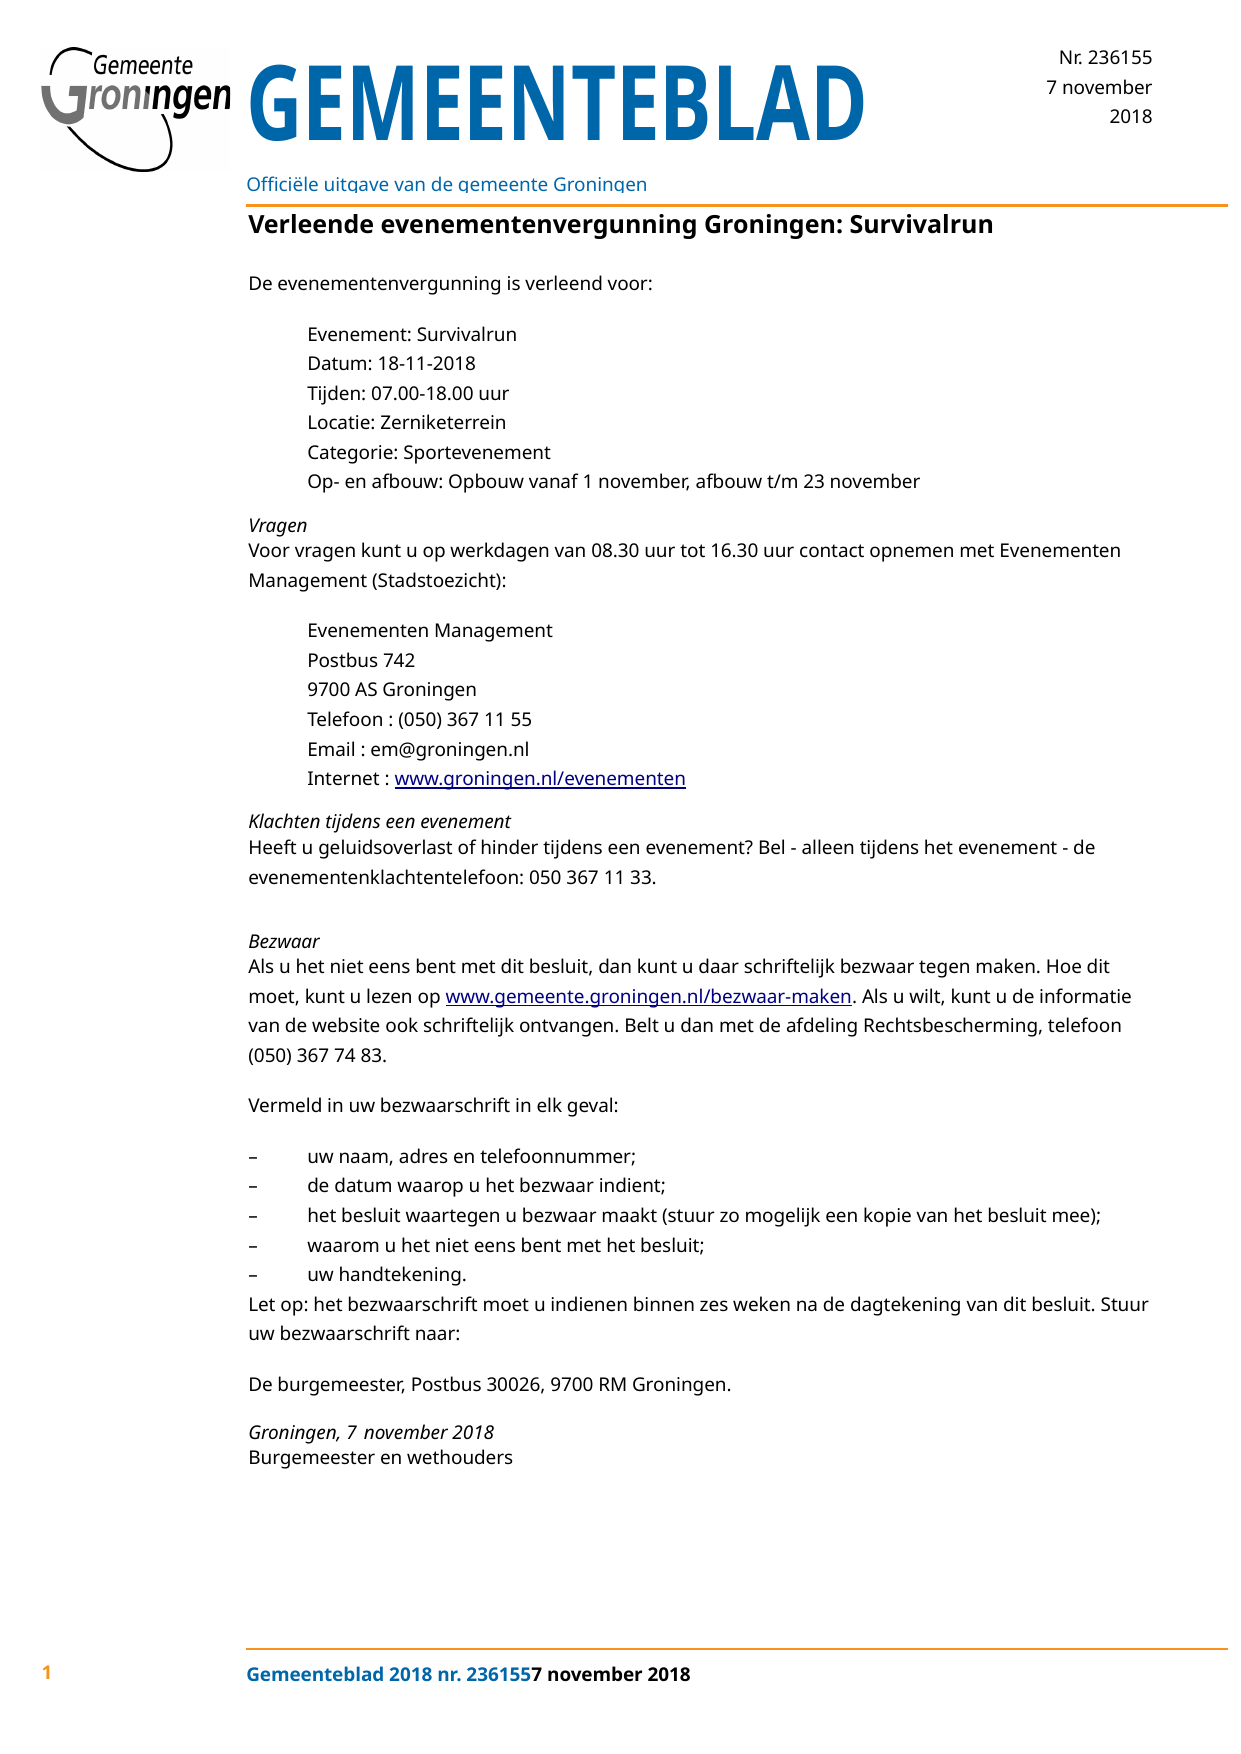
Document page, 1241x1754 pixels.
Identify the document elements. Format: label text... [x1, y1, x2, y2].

list Postbus 742 [248, 647, 1152, 673]
list uw naam, adres en telefoonnummer; [248, 1143, 1152, 1169]
text Groningen, 7 november 2018 [248, 1419, 1152, 1444]
text Klachten tijdens een evenement [248, 808, 1152, 834]
text Vragen [248, 512, 1152, 537]
list waarom u het niet eens bent met het besluit; [248, 1232, 1152, 1258]
text Heeft u geluidsoverlast of hinder tijdens een evenement? Bel - alleen tijdens het evenement - de evenementenklachtentelefoon: 050 367 11 33. [248, 834, 1152, 889]
list Telefoon : (050) 367 11 55 [248, 706, 1152, 732]
text Als u het niet eens bent met dit besluit, dan kunt u daar schriftelijk bezwaar tegen maken. Hoe dit moet, kunt u lezen op www.gemeente.groningen.nl/bezwaar-maken. Als u wilt, kunt u de informatie van de website ook schriftelijk ontvangen. Belt u dan met de afdeling Rechtsbescherming, telefoon (050) 367 74 83. [248, 953, 1152, 1068]
text De burgemeester, Postbus 30026, 9700 RM Groningen. [248, 1371, 1152, 1397]
list het besluit waartegen u bezwaar maakt (stuur zo mogelijk een kopie van het besluit mee); [248, 1202, 1152, 1228]
text Bezwaar [248, 928, 1152, 953]
text Vermeld in uw bezwaarschrift in elk geval: [248, 1093, 1152, 1118]
list Datum: 18-11-2018 [248, 350, 1152, 376]
list Evenement: Survivalrun [248, 321, 1152, 346]
list Evenementen Management [248, 617, 1152, 643]
list Internet : www.groningen.nl/evenementen [248, 765, 1152, 791]
text Voor vragen kunt u op werkdagen van 08.30 uur tot 16.30 uur contact opnemen met Evenementen Management (Stadstoezicht): [248, 537, 1152, 593]
list uw handtekening. [248, 1261, 1152, 1287]
list 9700 AS Groningen [248, 677, 1152, 702]
text De evenementenvergunning is verleend voor: [248, 270, 1152, 296]
list Categorie: Sportevenement [248, 439, 1152, 465]
text Verleende evenementenvergunning Groningen: Survivalrun [248, 207, 1152, 241]
text Burgemeester en wethouders [248, 1444, 1152, 1470]
list Locatie: Zerniketerrein [248, 409, 1152, 435]
text Let op: het bezwaarschrift moet u indienen binnen zes weken na de dagtekening van dit besluit. Stuur uw bezwaarschrift naar: [248, 1291, 1152, 1346]
list Op- en afbouw: Opbouw vanaf 1 november, afbouw t/m 23 november [248, 469, 1152, 494]
list Tijden: 07.00-18.00 uur [248, 380, 1152, 406]
list de datum waarop u het bezwaar indient; [248, 1173, 1152, 1198]
picture [41, 47, 231, 172]
list Email : em@groningen.nl [248, 736, 1152, 762]
